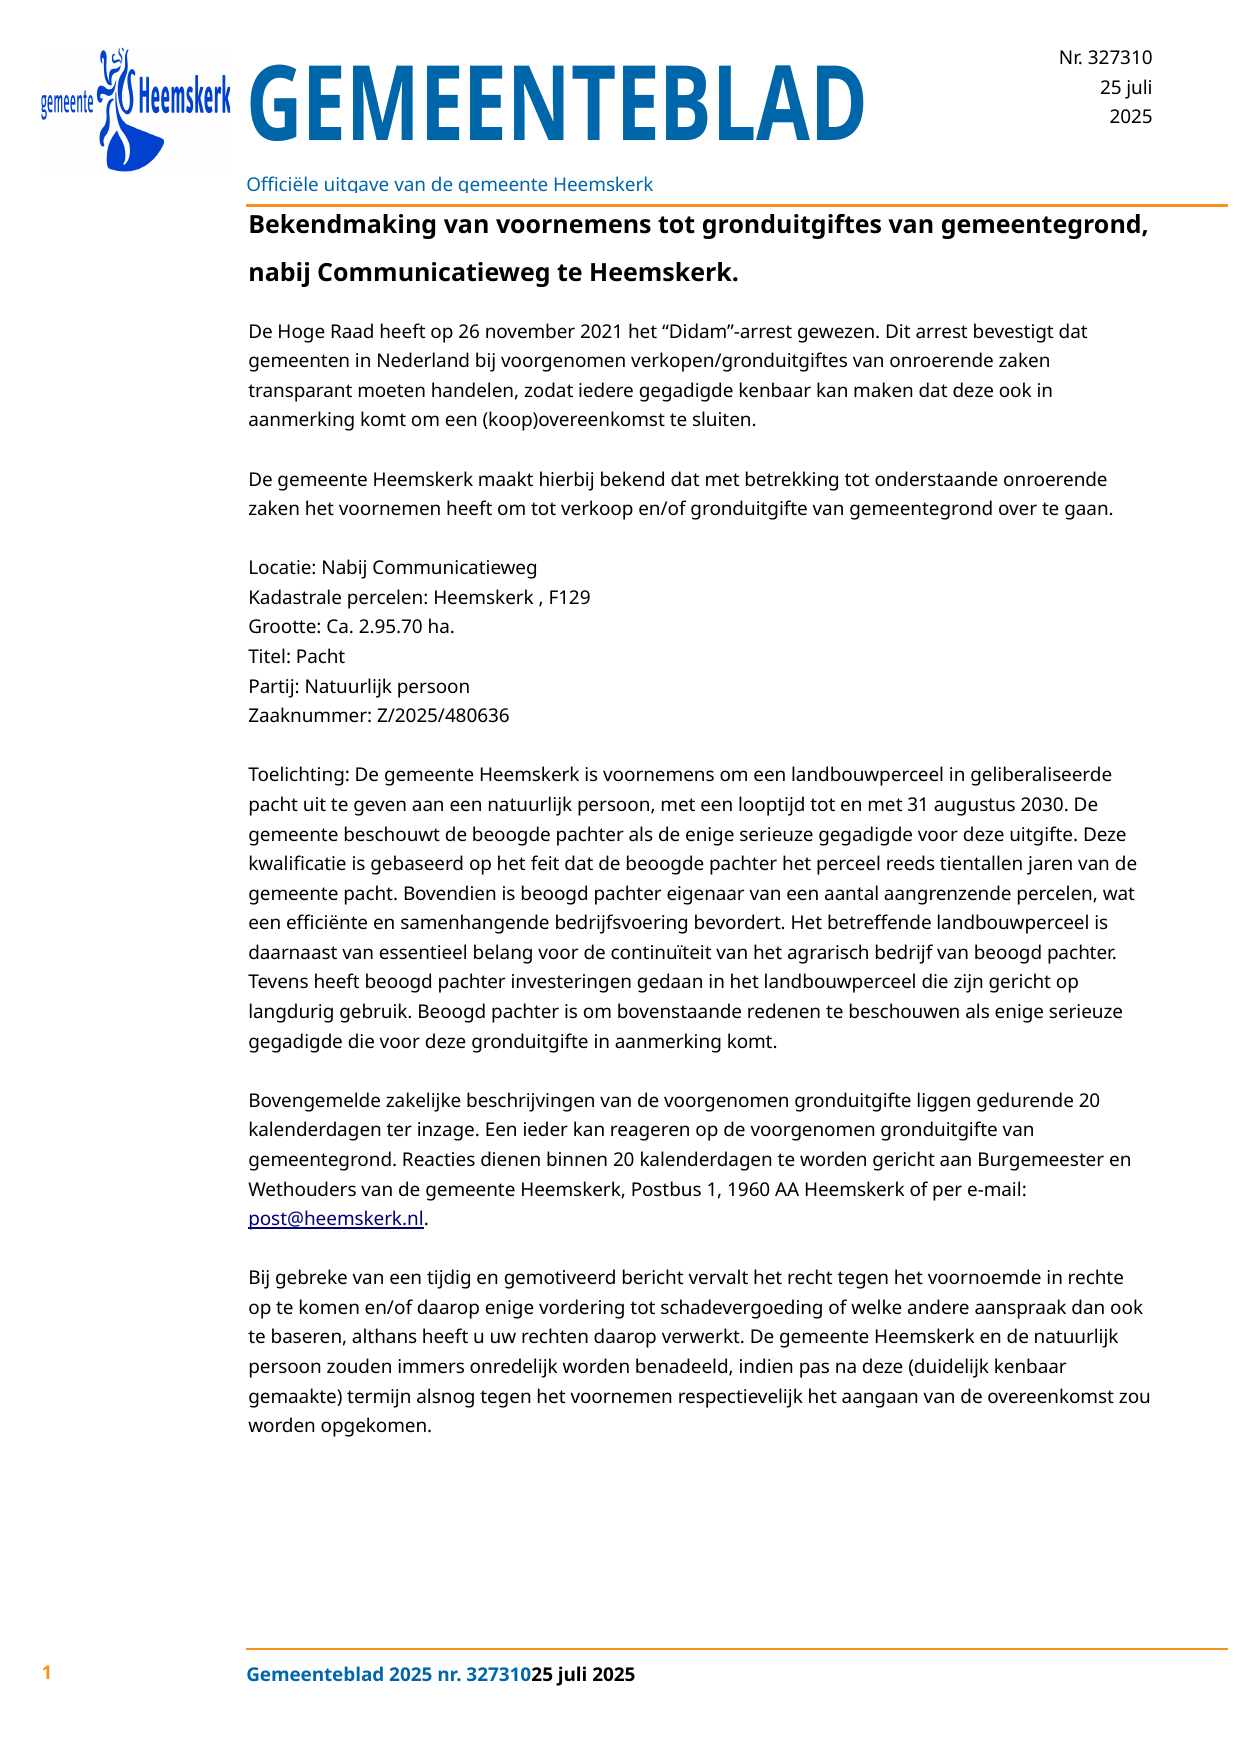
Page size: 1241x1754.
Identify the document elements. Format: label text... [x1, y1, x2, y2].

text Titel: Pacht [248, 643, 1152, 669]
text Zaaknummer: Z/2025/480636 [248, 702, 1152, 728]
text Bekendmaking van voornemens tot gronduitgiftes van gemeentegrond, nabij Communicatieweg te Heemskerk. [248, 207, 1152, 288]
text De gemeente Heemskerk maakt hierbij bekend dat met betrekking tot onderstaande onroerende zaken het voornemen heeft om tot verkoop en/of gronduitgifte van gemeentegrond over te gaan. [248, 466, 1152, 521]
text Locatie: Nabij Communicatieweg [248, 554, 1152, 580]
text Bovengemelde zakelijke beschrijvingen van de voorgenomen gronduitgifte liggen gedurende 20 kalenderdagen ter inzage. Een ieder kan reageren op de voorgenomen gronduitgifte van gemeentegrond. Reacties dienen binnen 20 kalenderdagen te worden gericht aan Burgemeester en Wethouders van de gemeente Heemskerk, Postbus 1, 1960 AA Heemskerk of per e-mail: post@heemskerk.nl. [248, 1087, 1152, 1231]
picture [41, 47, 231, 172]
text Grootte: Ca. 2.95.70 ha. [248, 614, 1152, 639]
text Partij: Natuurlijk persoon [248, 673, 1152, 699]
text De Hoge Raad heeft op 26 november 2021 het “Didam”-arrest gewezen. Dit arrest bevestigt dat gemeenten in Nederland bij voorgenomen verkopen/gronduitgiftes van onroerende zaken transparant moeten handelen, zodat iedere gegadigde kenbaar kan maken dat deze ook in aanmerking komt om een (koop)overeenkomst te sluiten. [248, 318, 1152, 432]
text Toelichting: De gemeente Heemskerk is voornemens om een landbouwperceel in geliberaliseerde pacht uit te geven aan een natuurlijk persoon, met een looptijd tot en met 31 augustus 2030. De gemeente beschouwt de beoogde pachter als de enige serieuze gegadigde voor deze uitgifte. Deze kwalificatie is gebaseerd op het feit dat de beoogde pachter het perceel reeds tientallen jaren van de gemeente pacht. Bovendien is beoogd pachter eigenaar van een aantal aangrenzende percelen, wat een efficiënte en samenhangende bedrijfsvoering bevordert. Het betreffende landbouwperceel is daarnaast van essentieel belang voor de continuïteit van het agrarisch bedrijf van beoogd pachter. Tevens heeft beoogd pachter investeringen gedaan in het landbouwperceel die zijn gericht op langdurig gebruik. Beoogd pachter is om bovenstaande redenen te beschouwen als enige serieuze gegadigde die voor deze gronduitgifte in aanmerking komt. [248, 762, 1152, 1054]
text Kadastrale percelen: Heemskerk , F129 [248, 584, 1152, 610]
text Bij gebreke van een tijdig en gemotiveerd bericht vervalt het recht tegen het voornoemde in rechte op te komen en/of daarop enige vordering tot schadevergoeding of welke andere aanspraak dan ook te baseren, althans heeft u uw rechten daarop verwerkt. De gemeente Heemskerk en de natuurlijk persoon zouden immers onredelijk worden benadeeld, indien pas na deze (duidelijk kenbaar gemaakte) termijn alsnog tegen het voornemen respectievelijk het aangaan van de overeenkomst zou worden opgekomen. [248, 1264, 1152, 1438]
